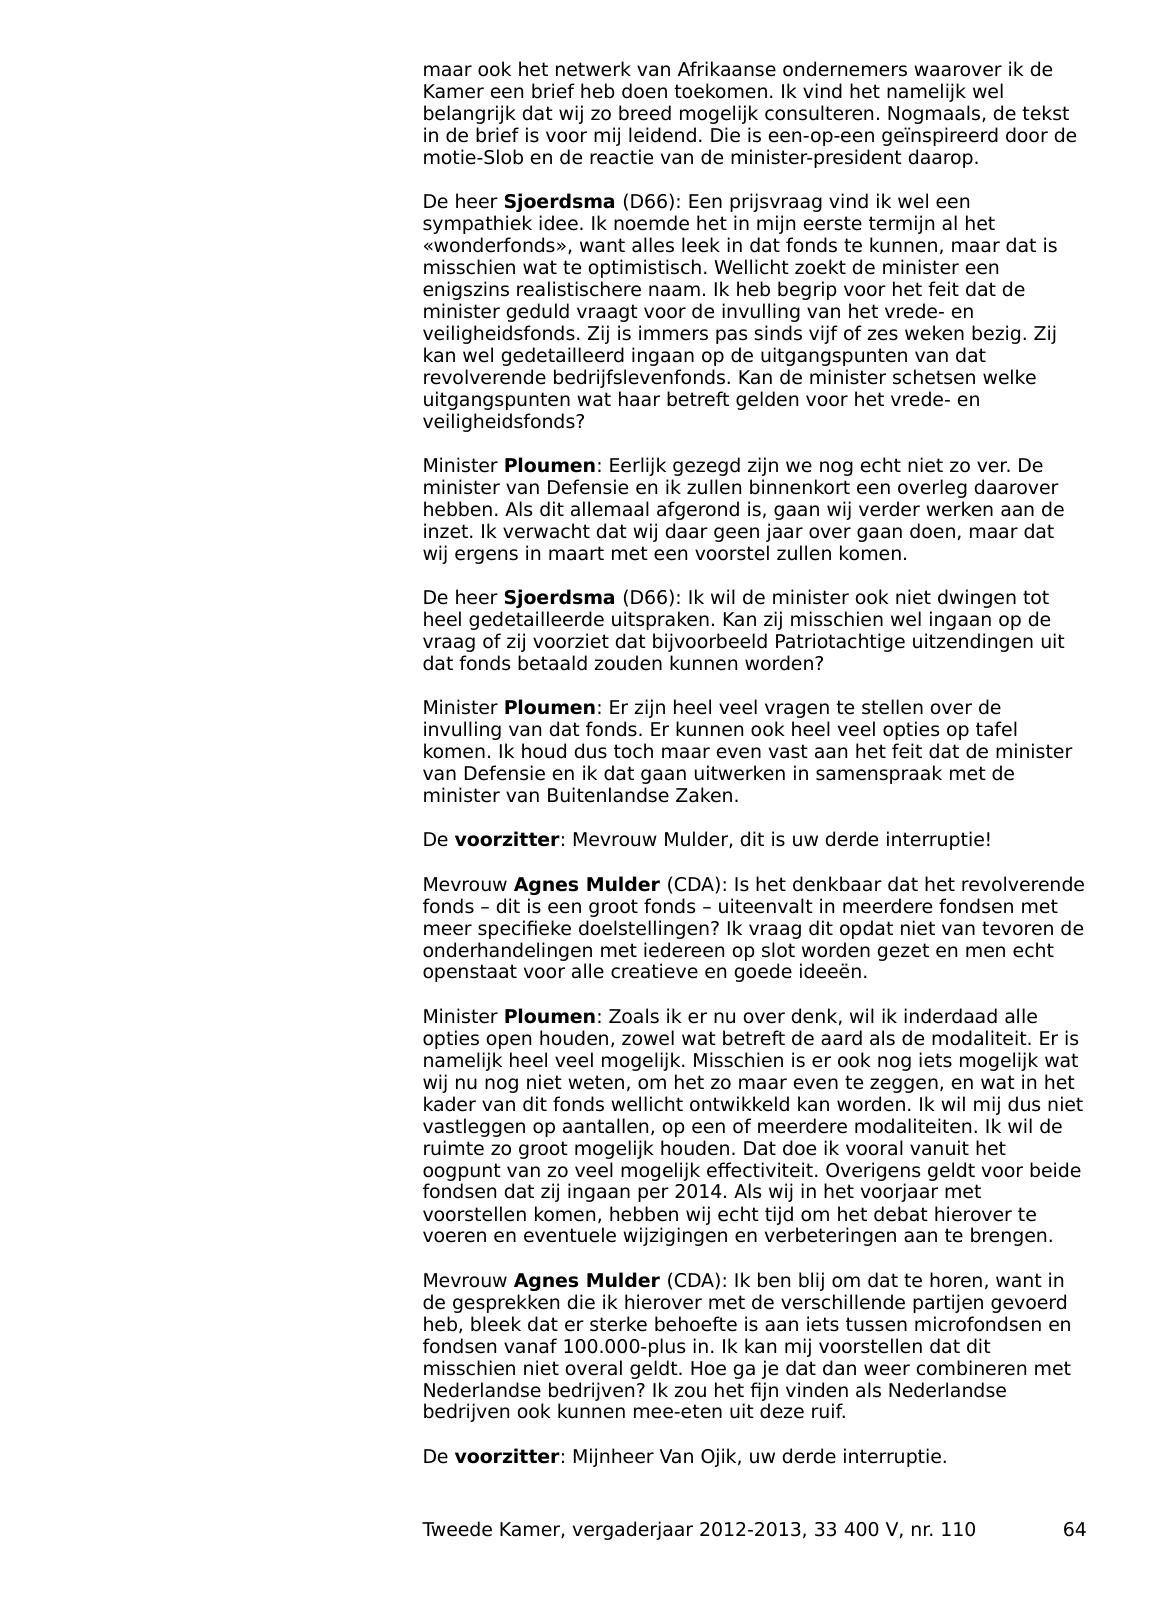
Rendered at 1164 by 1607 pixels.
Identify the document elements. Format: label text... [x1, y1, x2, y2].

text Minister Ploumen: Eerlijk gezegd zijn we nog echt niet zo ver. De minister van Defensie en ik zullen binnenkort een overleg daarover hebben. Als dit allemaal afgerond is, gaan wij verder werken aan de inzet. Ik verwacht dat wij daar geen jaar over gaan doen, maar dat wij ergens in maart met een voorstel zullen komen. [422, 455, 1087, 565]
text Mevrouw Agnes Mulder (CDA): Ik ben blij om dat te horen, want in de gesprekken die ik hierover met de verschillende partijen gevoerd heb, bleek dat er sterke behoefte is aan iets tussen microfondsen en fondsen vanaf 100.000-plus in. Ik kan mij voorstellen dat dit misschien niet overal geldt. Hoe ga je dat dan weer combineren met Nederlandse bedrijven? Ik zou het fijn vinden als Nederlandse bedrijven ook kunnen mee-eten uit deze ruif. [422, 1269, 1087, 1423]
text De voorzitter: Mijnheer Van Ojik, uw derde interruptie. [422, 1446, 1087, 1468]
text Minister Ploumen: Zoals ik er nu over denk, wil ik inderdaad alle opties open houden, zowel wat betreft de aard als de modaliteit. Er is namelijk heel veel mogelijk. Misschien is er ook nog iets mogelijk wat wij nu nog niet weten, om het zo maar even te zeggen, en wat in het kader van dit fonds wellicht ontwikkeld kan worden. Ik wil mij dus niet vastleggen op aantallen, op een of meerdere modaliteiten. Ik wil de ruimte zo groot mogelijk houden. Dat doe ik vooral vanuit het oogpunt van zo veel mogelijk effectiviteit. Overigens geldt voor beide fondsen dat zij ingaan per 2014. Als wij in het voorjaar met voorstellen komen, hebben wij echt tijd om het debat hierover te voeren en eventuele wijzigingen en verbeteringen aan te brengen. [422, 1006, 1087, 1247]
text De heer Sjoerdsma (D66): Ik wil de minister ook niet dwingen tot heel gedetailleerde uitspraken. Kan zij misschien wel ingaan op de vraag of zij voorziet dat bijvoorbeeld Patriotachtige uitzendingen uit dat fonds betaald zouden kunnen worden? [422, 587, 1087, 675]
text Mevrouw Agnes Mulder (CDA): Is het denkbaar dat het revolverende fonds – dit is een groot fonds – uiteenvalt in meerdere fondsen met meer specifieke doelstellingen? Ik vraag dit opdat niet van tevoren de onderhandelingen met iedereen op slot worden gezet en men echt openstaat voor alle creatieve en goede ideeën. [422, 873, 1087, 983]
text maar ook het netwerk van Afrikaanse ondernemers waarover ik de Kamer een brief heb doen toekomen. Ik vind het namelijk wel belangrijk dat wij zo breed mogelijk consulteren. Nogmaals, de tekst in de brief is voor mij leidend. Die is een-op-een geïnspireerd door de motie-Slob en de reactie van de minister-president daarop. [422, 59, 1087, 169]
text De voorzitter: Mevrouw Mulder, dit is uw derde interruptie! [422, 829, 1087, 851]
text Minister Ploumen: Er zijn heel veel vragen te stellen over de invulling van dat fonds. Er kunnen ook heel veel opties op tafel komen. Ik houd dus toch maar even vast aan het feit dat de minister van Defensie en ik dat gaan uitwerken in samenspraak met de minister van Buitenlandse Zaken. [422, 697, 1087, 807]
text De heer Sjoerdsma (D66): Een prijsvraag vind ik wel een sympathiek idee. Ik noemde het in mijn eerste termijn al het «wonderfonds», want alles leek in dat fonds te kunnen, maar dat is misschien wat te optimistisch. Wellicht zoekt de minister een enigszins realistischere naam. Ik heb begrip voor het feit dat de minister geduld vraagt voor de invulling van het vrede- en veiligheidsfonds. Zij is immers pas sinds vijf of zes weken bezig. Zij kan wel gedetailleerd ingaan op de uitgangspunten van dat revolverende bedrijfslevenfonds. Kan de minister schetsen welke uitgangspunten wat haar betreft gelden voor het vrede- en veiligheidsfonds? [422, 191, 1087, 433]
